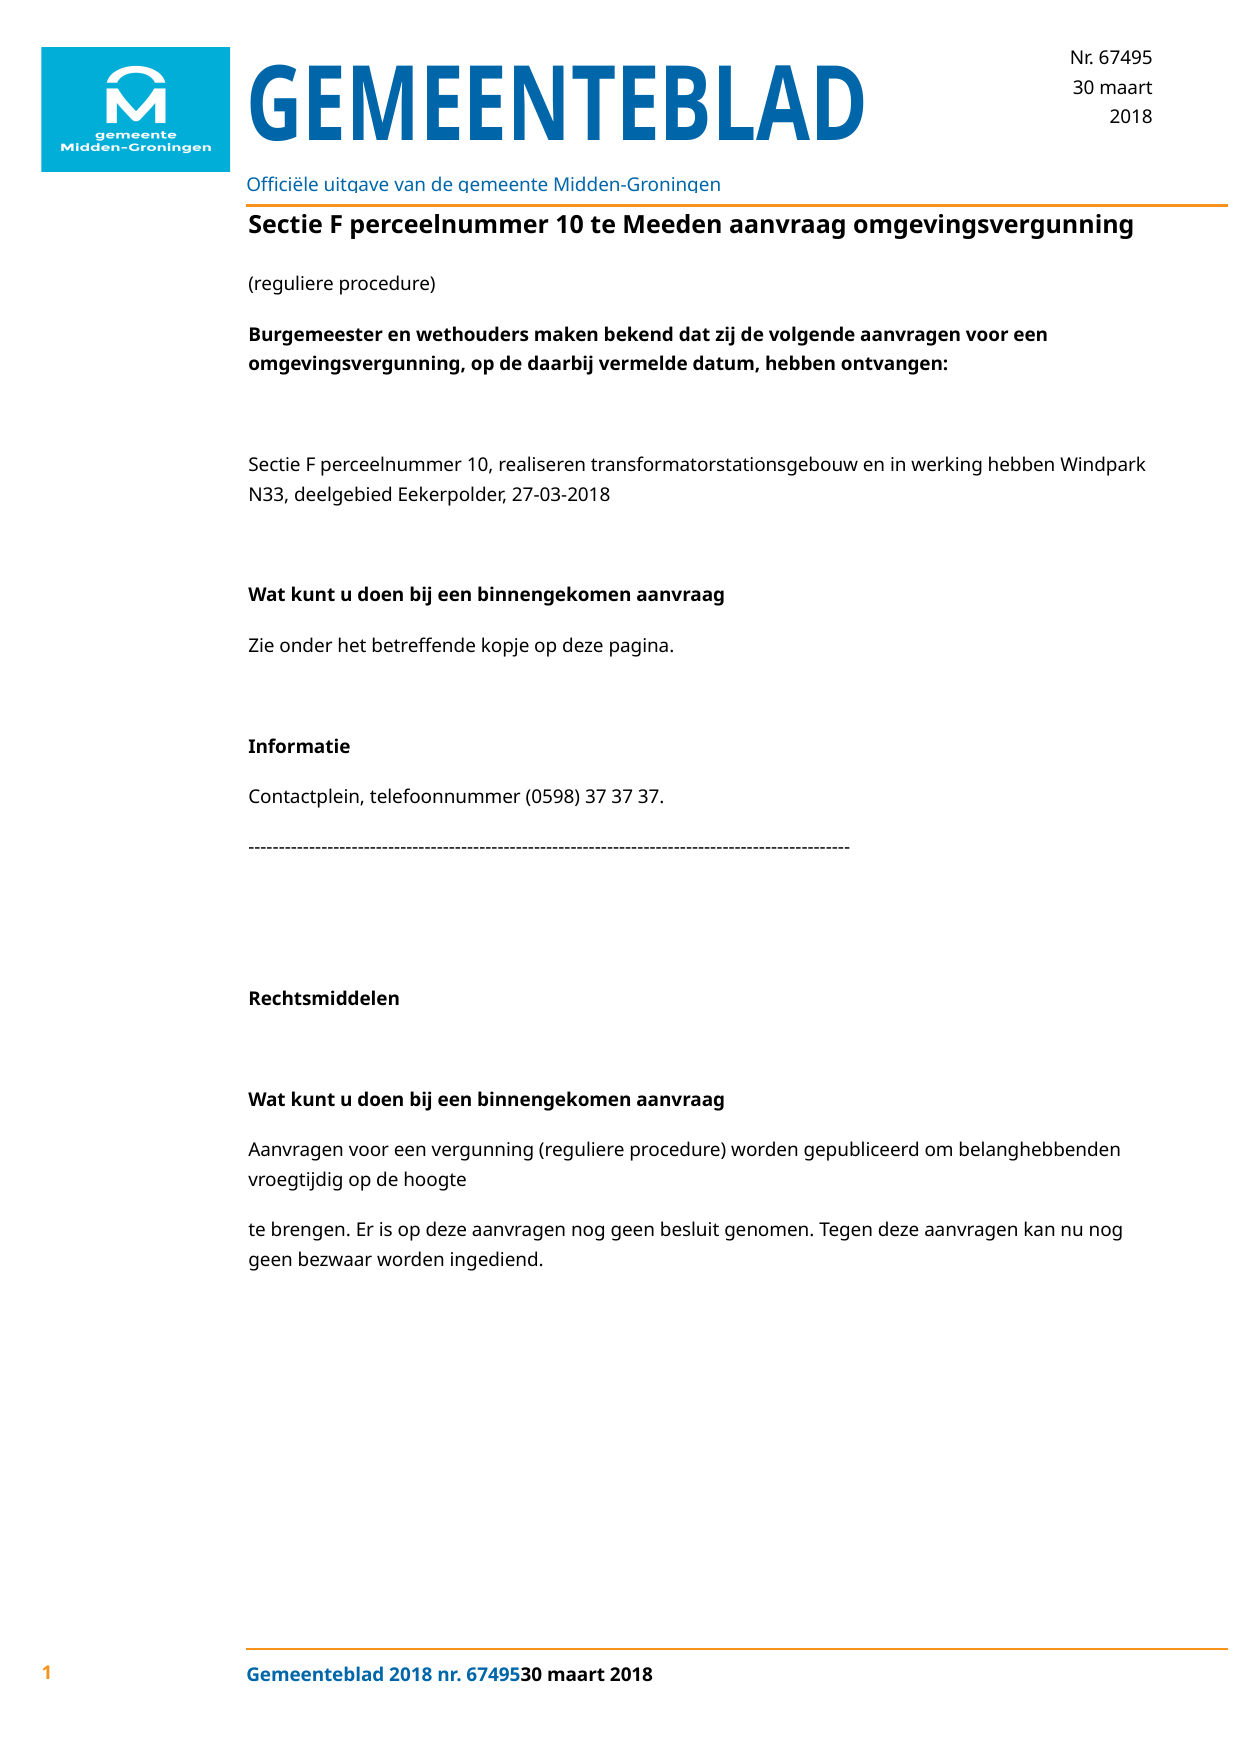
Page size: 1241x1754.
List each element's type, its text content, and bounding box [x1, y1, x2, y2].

text te brengen. Er is op deze aanvragen nog geen besluit genomen. Tegen deze aanvragen kan nu nog geen bezwaar worden ingediend. [248, 1216, 1152, 1271]
text Zie onder het betreffende kopje op deze pagina. [248, 632, 1152, 658]
text Wat kunt u doen bij een binnengekomen aanvraag [248, 582, 1152, 607]
text Sectie F perceelnummer 10 te Meeden aanvraag omgevingsvergunning [248, 207, 1152, 241]
text Rechtsmiddelen [248, 985, 1152, 1011]
picture [107, 89, 165, 122]
text --------------------------------------------------------------------------------------------------- [248, 834, 1152, 859]
picture [108, 66, 164, 82]
text Wat kunt u doen bij een binnengekomen aanvraag [248, 1086, 1152, 1111]
text Aanvragen voor een vergunning (reguliere procedure) worden gepubliceerd om belanghebbenden vroegtijdig op de hoogte [248, 1136, 1152, 1191]
text Contactplein, telefoonnummer (0598) 37 37 37. [248, 783, 1152, 809]
text Informatie [248, 733, 1152, 758]
text Sectie F perceelnummer 10, realiseren transformatorstationsgebouw en in werking hebben Windpark N33, deelgebied Eekerpolder, 27-03-2018 [248, 451, 1152, 506]
text Burgemeester en wethouders maken bekend dat zij de volgende aanvragen voor een omgevingsvergunning, op de daarbij vermelde datum, hebben ontvangen: [248, 321, 1152, 376]
text (reguliere procedure) [248, 270, 1152, 296]
picture [184, 146, 190, 153]
